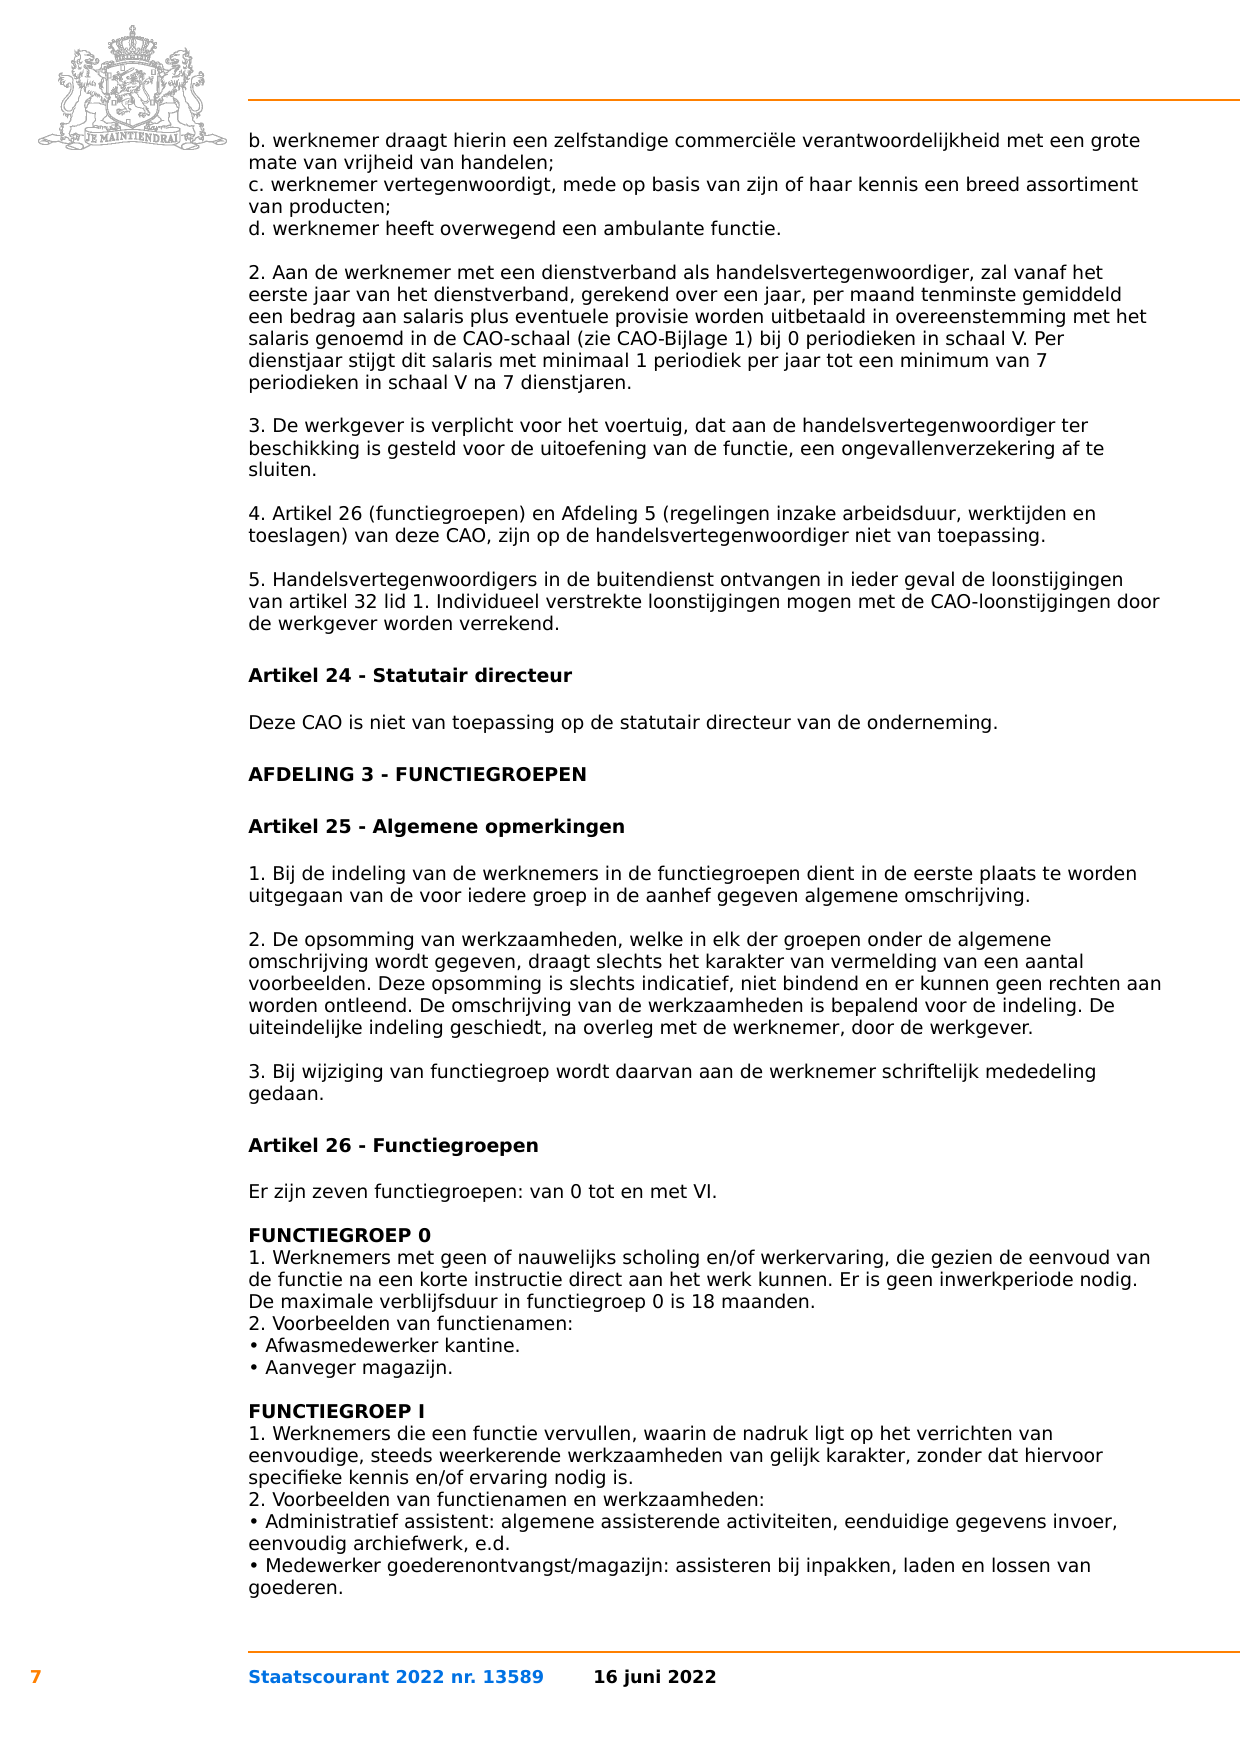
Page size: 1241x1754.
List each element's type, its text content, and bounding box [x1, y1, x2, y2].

text 1. Werknemers die een functie vervullen, waarin de nadruk ligt op het verrichten van eenvoudige, steeds weerkerende werkzaamheden van gelijk karakter, zonder dat hiervoor specifieke kennis en/of ervaring nodig is. [248, 1423, 1163, 1489]
subtitle FUNCTIEGROEP I [248, 1401, 1163, 1423]
subtitle Artikel 26 - Functiegroepen [248, 1134, 1163, 1156]
subtitle Artikel 25 - Algemene opmerkingen [248, 816, 1163, 838]
picture [38, 25, 227, 150]
text c. werknemer vertegenwoordigt, mede op basis van zijn of haar kennis een breed assortiment van producten; [248, 174, 1163, 218]
text 1. Bij de indeling van de werknemers in de functiegroepen dient in de eerste plaats te worden uitgegaan van de voor iedere groep in de aanhef gegeven algemene omschrijving. [248, 863, 1163, 907]
text 5. Handelsvertegenwoordigers in de buitendienst ontvangen in ieder geval de loonstijgingen van artikel 32 lid 1. Individueel verstrekte loonstijgingen mogen met de CAO-loonstijgingen door de werkgever worden verrekend. [248, 569, 1163, 635]
text 1. Werknemers met geen of nauwelijks scholing en/of werkervaring, die gezien de eenvoud van de functie na een korte instructie direct aan het werk kunnen. Er is geen inwerkperiode nodig. De maximale verblijfsduur in functiegroep 0 is 18 maanden. [248, 1247, 1163, 1313]
text • Administratief assistent: algemene assisterende activiteiten, eenduidige gegevens invoer, eenvoudig archiefwerk, e.d. [248, 1511, 1163, 1555]
text • Aanveger magazijn. [248, 1357, 1163, 1379]
text 3. De werkgever is verplicht voor het voertuig, dat aan de handelsvertegenwoordiger ter beschikking is gesteld voor de uitoefening van de functie, een ongevallenverzekering af te sluiten. [248, 415, 1163, 481]
text 3. Bij wijziging van functiegroep wordt daarvan aan de werknemer schriftelijk mededeling gedaan. [248, 1061, 1163, 1104]
text • Afwasmedewerker kantine. [248, 1335, 1163, 1357]
text Er zijn zeven functiegroepen: van 0 tot en met VI. [248, 1181, 1163, 1203]
text 2. De opsomming van werkzaamheden, welke in elk der groepen onder de algemene omschrijving wordt gegeven, draagt slechts het karakter van vermelding van een aantal voorbeelden. Deze opsomming is slechts indicatief, niet bindend en er kunnen geen rechten aan worden ontleend. De omschrijving van de werkzaamheden is bepalend voor de indeling. De uiteindelijke indeling geschiedt, na overleg met de werknemer, door de werkgever. [248, 929, 1163, 1039]
text 2. Voorbeelden van functienamen en werkzaamheden: [248, 1489, 1163, 1511]
text 2. Aan de werknemer met een dienstverband als handelsvertegenwoordiger, zal vanaf het eerste jaar van het dienstverband, gerekend over een jaar, per maand tenminste gemiddeld een bedrag aan salaris plus eventuele provisie worden uitbetaald in overeenstemming met het salaris genoemd in de CAO-schaal (zie CAO-Bijlage 1) bij 0 periodieken in schaal V. Per dienstjaar stijgt dit salaris met minimaal 1 periodiek per jaar tot een minimum van 7 periodieken in schaal V na 7 dienstjaren. [248, 262, 1163, 393]
text Deze CAO is niet van toepassing op de statutair directeur van de onderneming. [248, 712, 1163, 734]
text 2. Voorbeelden van functienamen: [248, 1313, 1163, 1335]
text d. werknemer heeft overwegend een ambulante functie. [248, 218, 1163, 240]
text • Medewerker goederenontvangst/magazijn: assisteren bij inpakken, laden en lossen van goederen. [248, 1555, 1163, 1599]
text 4. Artikel 26 (functiegroepen) en Afdeling 5 (regelingen inzake arbeidsduur, werktijden en toeslagen) van deze CAO, zijn op de handelsvertegenwoordiger niet van toepassing. [248, 503, 1163, 547]
text b. werknemer draagt hierin een zelfstandige commerciële verantwoordelijkheid met een grote mate van vrijheid van handelen; [248, 130, 1163, 174]
subtitle FUNCTIEGROEP 0 [248, 1225, 1163, 1247]
subtitle AFDELING 3 - FUNCTIEGROEPEN [248, 764, 1163, 786]
subtitle Artikel 24 - Statutair directeur [248, 665, 1163, 687]
